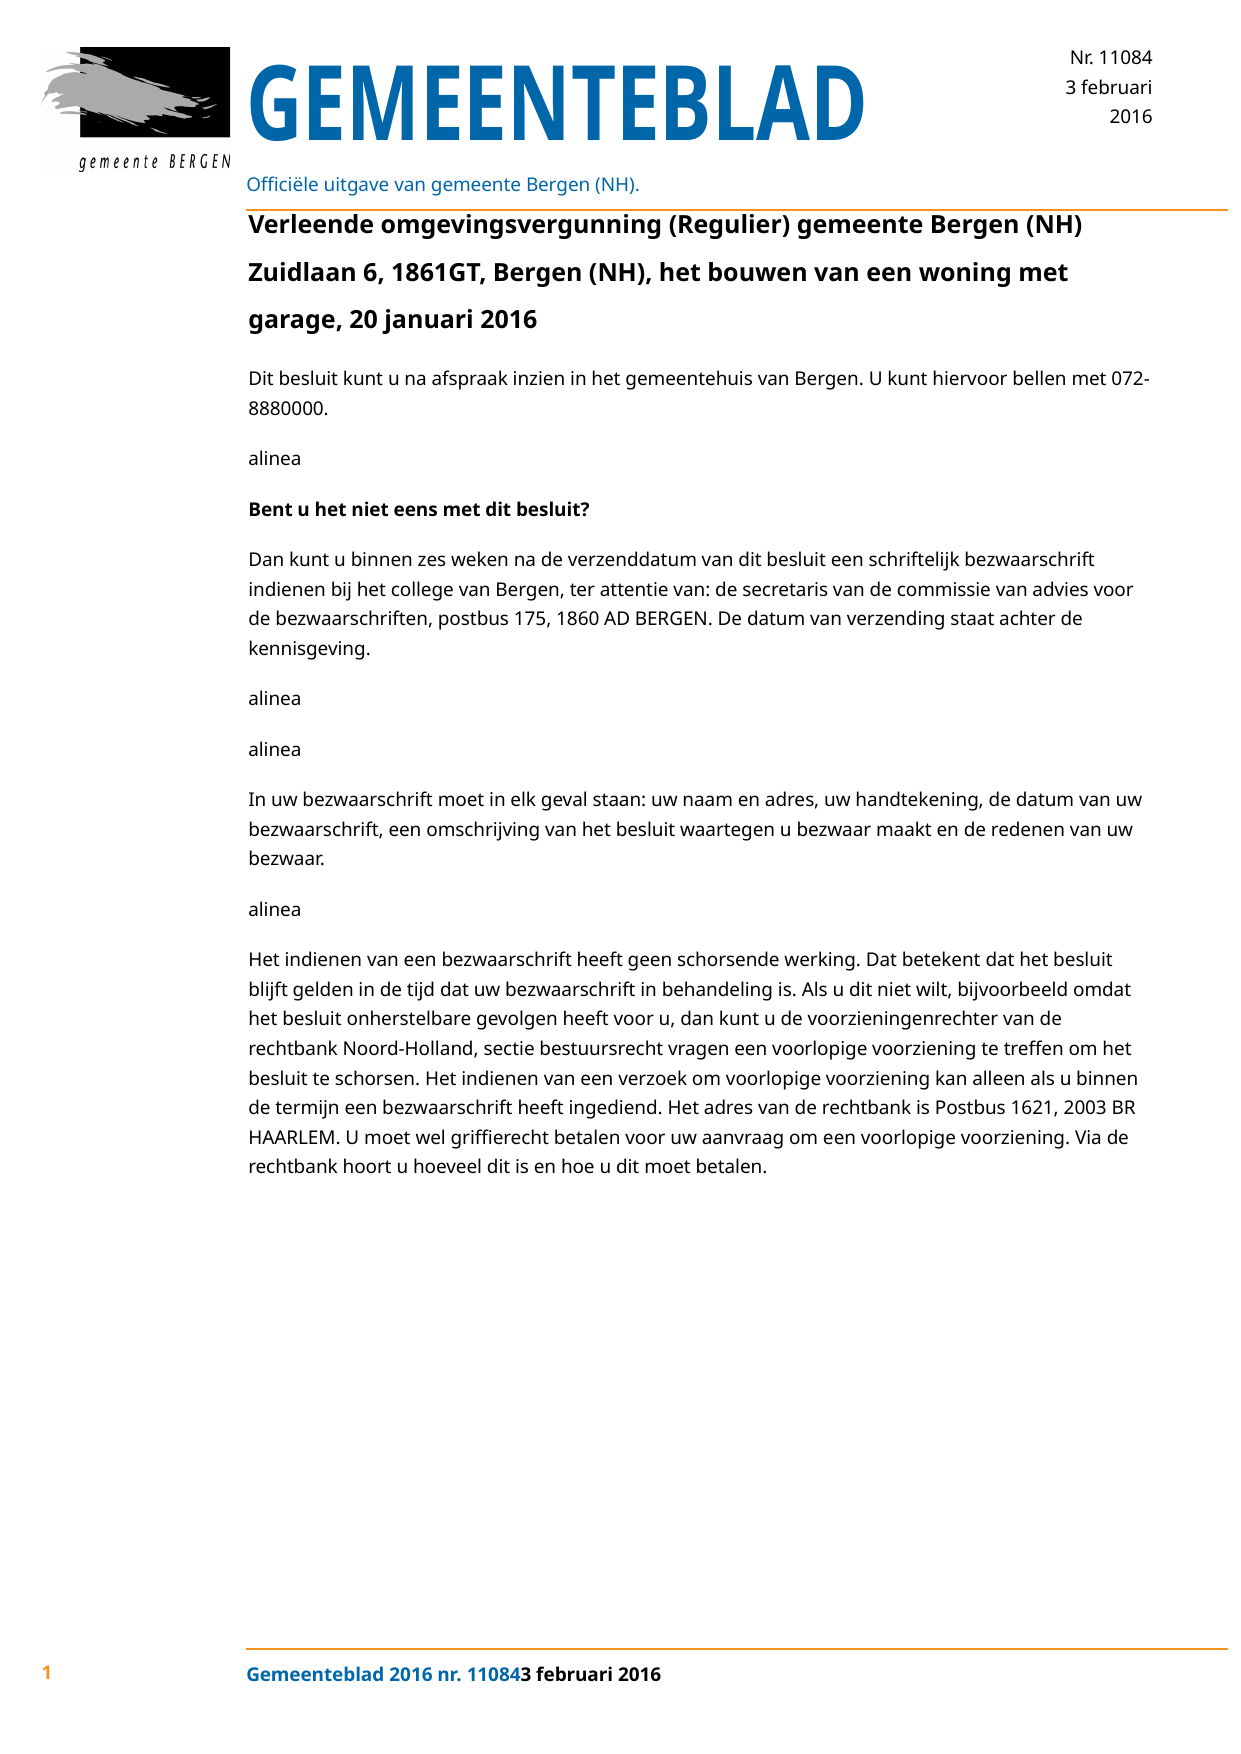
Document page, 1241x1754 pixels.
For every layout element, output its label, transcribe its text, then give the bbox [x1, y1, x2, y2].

text Bent u het niet eens met dit besluit? [248, 496, 1152, 522]
text Dan kunt u binnen zes weken na de verzenddatum van dit besluit een schriftelijk bezwaarschrift indienen bij het college van Bergen, ter attentie van: de secretaris van de commissie van advies voor de bezwaarschriften, postbus 175, 1860 AD BERGEN. De datum van verzending staat achter de kennisgeving. [248, 546, 1152, 661]
text Verleende omgevingsvergunning (Regulier) gemeente Bergen (NH) Zuidlaan 6, 1861GT, Bergen (NH), het bouwen van een woning met garage, 20 januari 2016 [248, 211, 1152, 336]
text Dit besluit kunt u na afspraak inzien in het gemeentehuis van Bergen. U kunt hiervoor bellen met 072-8880000. [248, 366, 1152, 421]
text alinea­ [248, 446, 1152, 471]
text alinea­ [248, 736, 1152, 762]
text alinea­ [248, 686, 1152, 711]
text alinea­ [248, 896, 1152, 922]
text Het indienen van een bezwaarschrift heeft geen schorsende werking. Dat betekent dat het besluit blijft gelden in de tijd dat uw bezwaarschrift in behandeling is. Als u dit niet wilt, bijvoorbeeld omdat het besluit onherstelbare gevolgen heeft voor u, dan kunt u de voorzieningenrechter van de rechtbank Noord-Holland, sectie bestuursrecht vragen een voorlopige voorziening te treffen om het besluit te schorsen. Het indienen van een verzoek om voorlopige voorziening kan alleen als u binnen de termijn een bezwaarschrift heeft ingediend. Het adres van de rechtbank is Postbus 1621, 2003 BR HAARLEM. U moet wel griffierecht betalen voor uw aanvraag om een voorlopige voorziening. Via de rechtbank hoort u hoeveel dit is en hoe u dit moet betalen. [248, 946, 1152, 1179]
picture [41, 47, 231, 172]
text In uw bezwaarschrift moet in elk geval staan: uw naam en adres, uw handtekening, de datum van uw bezwaarschrift, een omschrijving van het besluit waartegen u bezwaar maakt en de redenen van uw bezwaar. [248, 786, 1152, 871]
